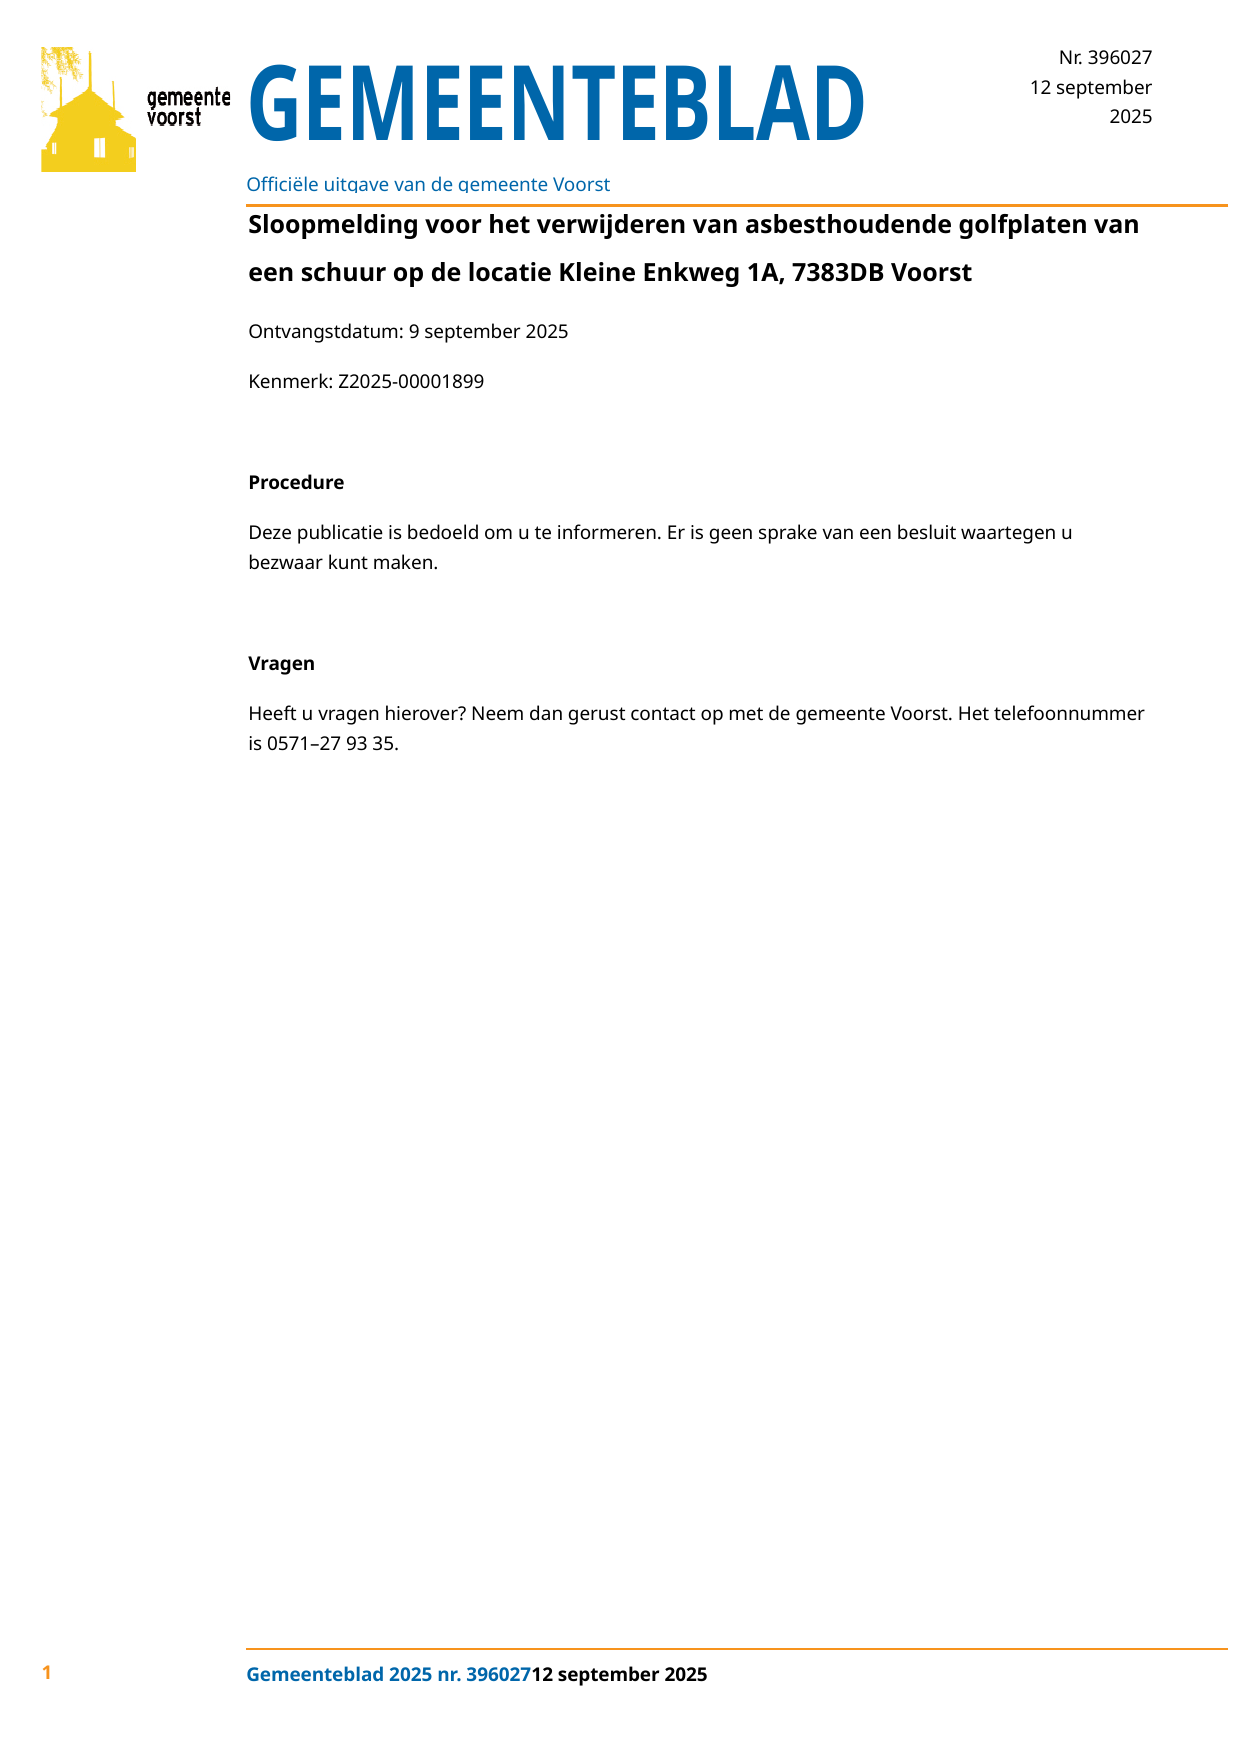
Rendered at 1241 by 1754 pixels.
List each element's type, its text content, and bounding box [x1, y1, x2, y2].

text Ontvangstdatum: 9 september 2025 [248, 318, 1152, 344]
text Heeft u vragen hierover? Neem dan gerust contact op met de gemeente Voorst. Het telefoonnummer is 0571–27 93 35. [248, 700, 1152, 756]
text Kenmerk: Z2025-00001899 [248, 368, 1152, 394]
picture [41, 47, 231, 172]
text Vragen [248, 650, 1152, 676]
text Deze publicatie is bedoeld om u te informeren. Er is geen sprake van een besluit waartegen u bezwaar kunt maken. [248, 519, 1152, 575]
text Sloopmelding voor het verwijderen van asbesthoudende golfplaten van een schuur op de locatie Kleine Enkweg 1A, 7383DB Voorst [248, 207, 1152, 288]
text Procedure [248, 469, 1152, 495]
